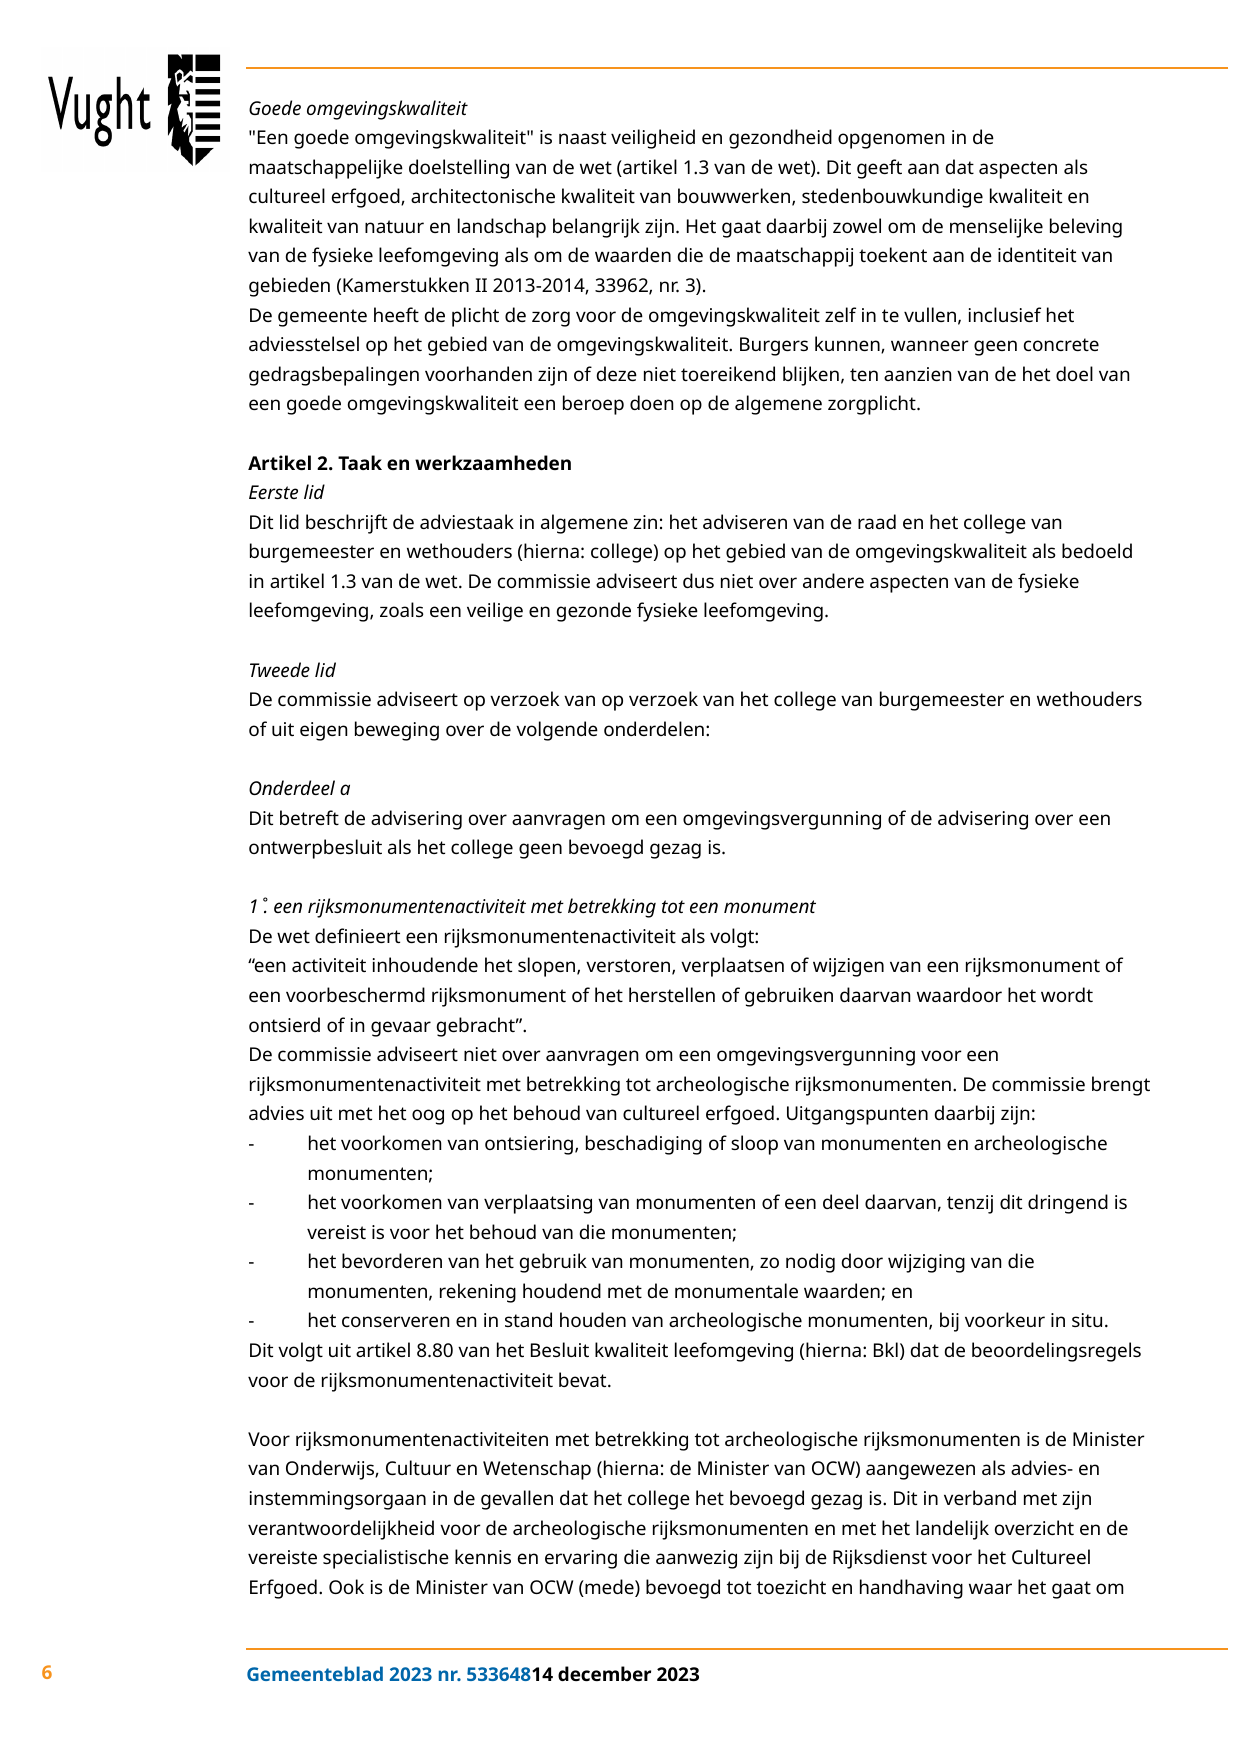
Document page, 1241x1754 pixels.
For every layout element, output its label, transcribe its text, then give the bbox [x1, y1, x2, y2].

text Dit volgt uit artikel 8.80 van het Besluit kwaliteit leefomgeving (hierna: Bkl) dat de beoordelingsregels voor de rijksmonumentenactiviteit bevat. [248, 1337, 1152, 1393]
text Dit betreft de advisering over aanvragen om een omgevingsvergunning of de advisering over een ontwerpbesluit als het college geen bevoegd gezag is. [248, 805, 1152, 860]
text “een activiteit inhoudende het slopen, verstoren, verplaatsen of wijzigen van een rijksmonument of een voorbeschermd rijksmonument of het herstellen of gebruiken daarvan waardoor het wordt ontsierd of in gevaar gebracht”. [248, 953, 1152, 1038]
text 1 ̊. een rijksmonumentenactiviteit met betrekking tot een monument [248, 893, 1152, 919]
list het conserveren en in stand houden van archeologische monumenten, bij voorkeur in situ. [248, 1308, 1152, 1333]
text De commissie adviseert niet over aanvragen om een omgevingsvergunning voor een rijksmonumentenactiviteit met betrekking tot archeologische rijksmonumenten. De commissie brengt advies uit met het oog op het behoud van cultureel erfgoed. Uitgangspunten daarbij zijn: [248, 1041, 1152, 1126]
text De commissie adviseert op verzoek van op verzoek van het college van burgemeester en wethouders of uit eigen beweging over de volgende onderdelen: [248, 686, 1152, 742]
text De gemeente heeft de plicht de zorg voor de omgevingskwaliteit zelf in te vullen, inclusief het adviesstelsel op het gebied van de omgevingskwaliteit. Burgers kunnen, wanneer geen concrete gedragsbepalingen voorhanden zijn of deze niet toereikend blijken, ten aanzien van de het doel van een goede omgevingskwaliteit een beroep doen op de algemene zorgplicht. [248, 302, 1152, 416]
text Eerste lid [248, 479, 1152, 505]
text Artikel 2. Taak en werkzaamheden [248, 450, 1152, 476]
text Goede omgevingskwaliteit [248, 95, 1152, 121]
text De wet definieert een rijksmonumentenactiviteit als volgt: [248, 923, 1152, 949]
text Onderdeel a [248, 775, 1152, 801]
list het voorkomen van ontsiering, beschadiging of sloop van monumenten en archeologische monumenten; [248, 1130, 1152, 1186]
text "Een goede omgevingskwaliteit" is naast veiligheid en gezondheid opgenomen in de maatschappelijke doelstelling van de wet (artikel 1.3 van de wet). Dit geeft aan dat aspecten als cultureel erfgoed, architectonische kwaliteit van bouwwerken, stedenbouwkundige kwaliteit en kwaliteit van natuur en landschap belangrijk zijn. Het gaat daarbij zowel om de menselijke beleving van de fysieke leefomgeving als om de waarden die de maatschappij toekent aan de identiteit van gebieden (Kamerstukken II 2013-2014, 33962, nr. 3). [248, 124, 1152, 298]
text Voor rijksmonumentenactiviteiten met betrekking tot archeologische rijksmonumenten is de Minister van Onderwijs, Cultuur en Wetenschap (hierna: de Minister van OCW) aangewezen als advies- en instemmingsorgaan in de gevallen dat het college het bevoegd gezag is. Dit in verband met zijn verantwoordelijkheid voor de archeologische rijksmonumenten en met het landelijk overzicht en de vereiste specialistische kennis en ervaring die aanwezig zijn bij de Rijksdienst voor het Cultureel Erfgoed. Ook is de Minister van OCW (mede) bevoegd tot toezicht en handhaving waar het gaat om [248, 1426, 1152, 1600]
text Dit lid beschrijft de adviestaak in algemene zin: het adviseren van de raad en het college van burgemeester en wethouders (hierna: college) op het gebied van de omgevingskwaliteit als bedoeld in artikel 1.3 van de wet. De commissie adviseert dus niet over andere aspecten van de fysieke leefomgeving, zoals een veilige en gezonde fysieke leefomgeving. [248, 509, 1152, 623]
text Tweede lid [248, 657, 1152, 683]
list het voorkomen van verplaatsing van monumenten of een deel daarvan, tenzij dit dringend is vereist is voor het behoud van die monumenten; [248, 1189, 1152, 1245]
list het bevorderen van het gebruik van monumenten, zo nodig door wijziging van die monumenten, rekening houdend met de monumentale waarden; en [248, 1248, 1152, 1304]
picture [41, 47, 231, 172]
